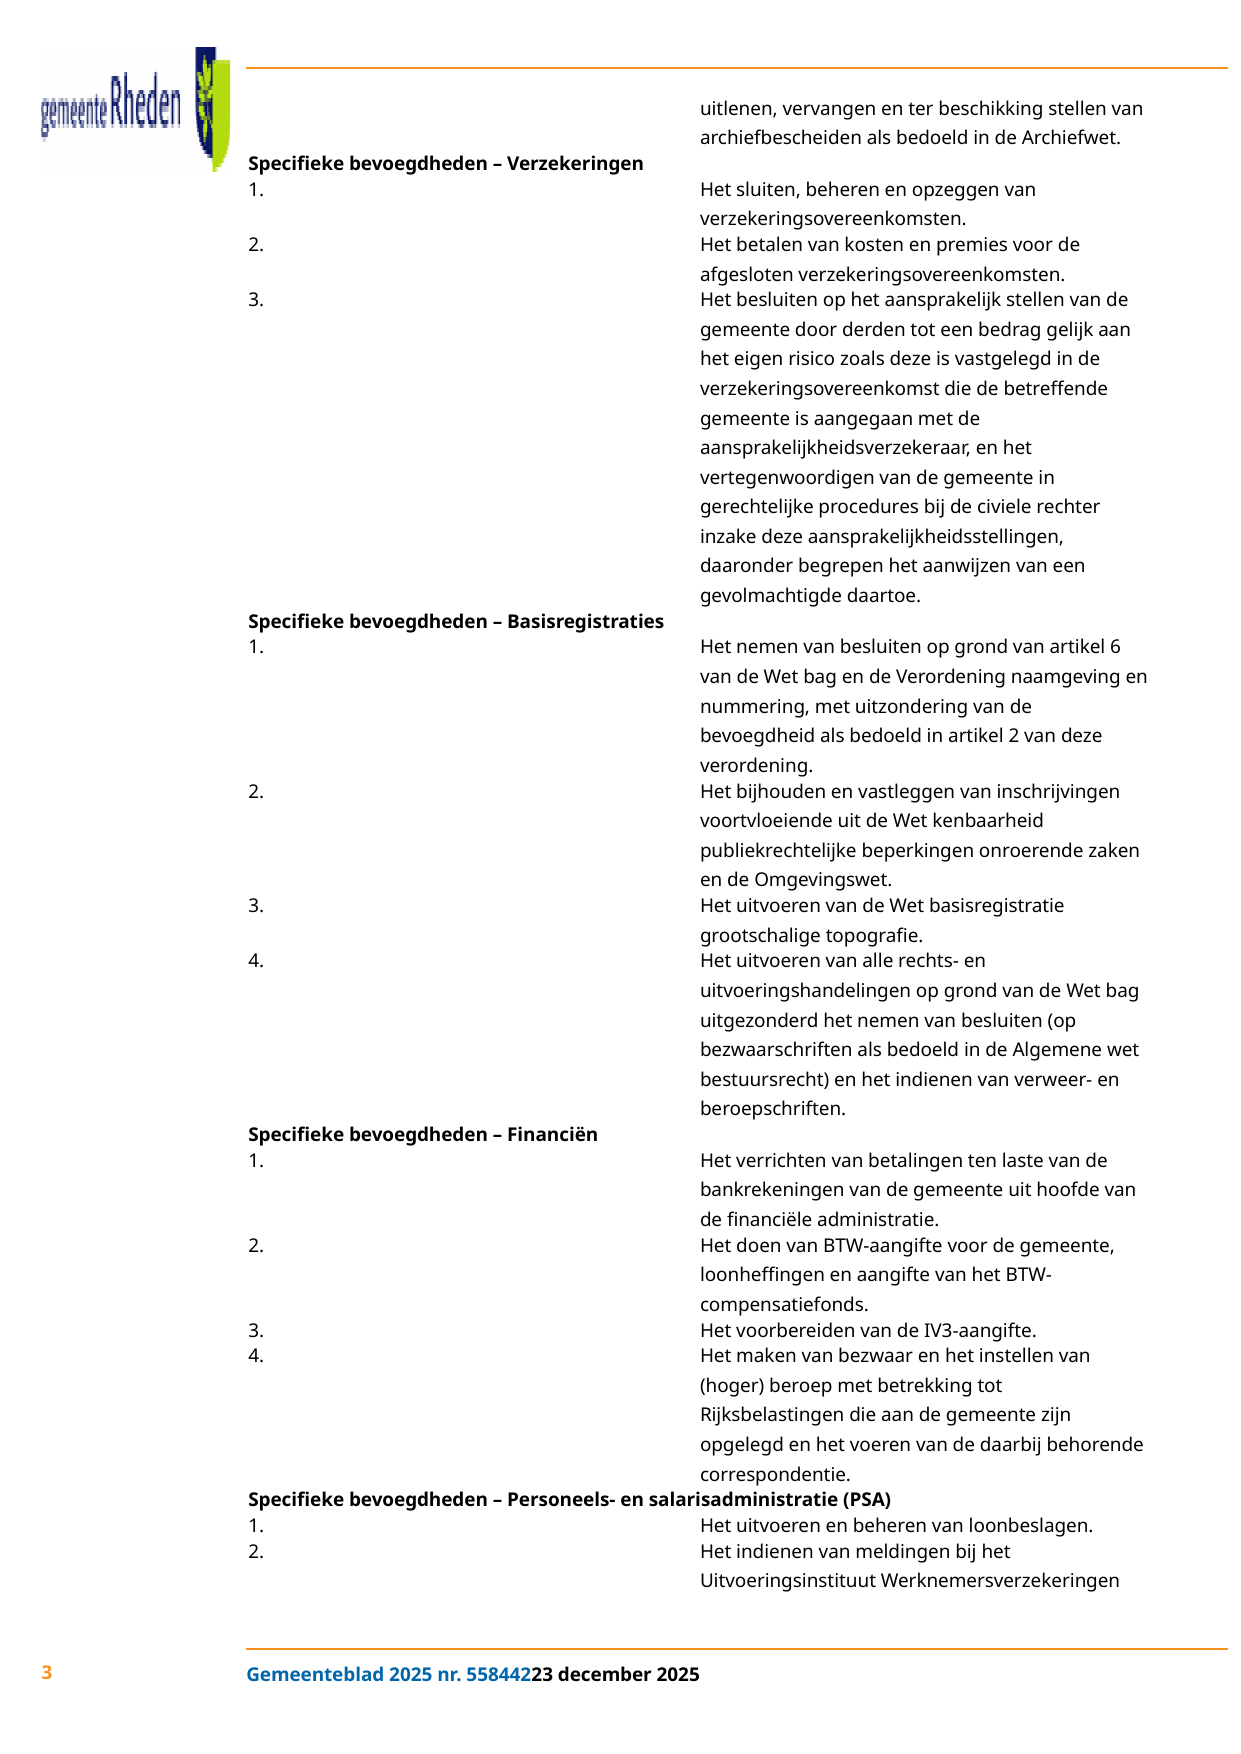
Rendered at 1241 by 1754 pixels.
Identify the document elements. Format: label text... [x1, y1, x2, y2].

table_cell [248, 778, 700, 892]
table_cell Het nemen van besluiten op grond van artikel 6 van de Wet bag en de Verordening naamgeving en nummering, met uitzondering van de bevoegdheid als bedoeld in artikel 2 van deze verordening. [700, 634, 1152, 778]
table_cell [248, 286, 700, 608]
table_cell [248, 1538, 700, 1593]
table_cell Het sluiten, beheren en opzeggen van verzekeringsovereenkomsten. [700, 176, 1152, 231]
table_cell [248, 1343, 700, 1487]
table_cell [248, 634, 700, 778]
table_cell Specifieke bevoegdheden – Personeels- en salarisadministratie (PSA) [248, 1487, 1152, 1512]
table_cell Specifieke bevoegdheden – Financiën [248, 1121, 1152, 1147]
table_cell [248, 1147, 700, 1232]
table_cell [248, 176, 700, 231]
table_cell Het bijhouden en vastleggen van inschrijvingen voortvloeiende uit de Wet kenbaarheid publiekrechtelijke beperkingen onroerende zaken en de Omgevingswet. [700, 778, 1152, 892]
table_cell Specifieke bevoegdheden – Verzekeringen [248, 150, 1152, 176]
table_cell [248, 1232, 700, 1317]
table_cell Het uitvoeren van alle rechts- en uitvoeringshandelingen op grond van de Wet bag uitgezonderd het nemen van besluiten (op bezwaarschriften als bedoeld in de Algemene wet bestuursrecht) en het indienen van verweer- en beroepschriften. [700, 948, 1152, 1121]
table_cell [248, 231, 700, 286]
table_cell Het maken van bezwaar en het instellen van (hoger) beroep met betrekking tot Rijksbelastingen die aan de gemeente zijn opgelegd en het voeren van de daarbij behorende correspondentie. [700, 1343, 1152, 1487]
table_cell Specifieke bevoegdheden – Basisregistraties [248, 608, 1152, 634]
table_cell [248, 892, 700, 948]
table_cell uitlenen, vervangen en ter beschikking stellen van archiefbescheiden als bedoeld in de Archiefwet. [700, 95, 1152, 150]
table_cell [248, 1512, 700, 1538]
table_cell Het doen van BTW-aangifte voor de gemeente, loonheffingen en aangifte van het BTW-compensatiefonds. [700, 1232, 1152, 1317]
table_cell Het voorbereiden van de IV3-aangifte. [700, 1317, 1152, 1342]
table_cell Het betalen van kosten en premies voor de afgesloten verzekeringsovereenkomsten. [700, 231, 1152, 286]
table_cell [248, 95, 700, 150]
table_cell Het uitvoeren van de Wet basisregistratie grootschalige topografie. [700, 892, 1152, 948]
picture [41, 47, 231, 172]
table_cell Het uitvoeren en beheren van loonbeslagen. [700, 1512, 1152, 1538]
table_cell Het indienen van meldingen bij het Uitvoeringsinstituut Werknemersverzekeringen [700, 1538, 1152, 1593]
table_cell Het besluiten op het aansprakelijk stellen van de gemeente door derden tot een bedrag gelijk aan het eigen risico zoals deze is vastgelegd in de verzekeringsovereenkomst die de betreffende gemeente is aangegaan met de aansprakelijkheidsverzekeraar, en het vertegenwoordigen van de gemeente in gerechtelijke procedures bij de civiele rechter inzake deze aansprakelijkheidsstellingen, daaronder begrepen het aanwijzen van een gevolmachtigde daartoe. [700, 286, 1152, 608]
table_cell [248, 948, 700, 1121]
table_cell [248, 1317, 700, 1342]
table_cell Het verrichten van betalingen ten laste van de bankrekeningen van de gemeente uit hoofde van de financiële administratie. [700, 1147, 1152, 1232]
